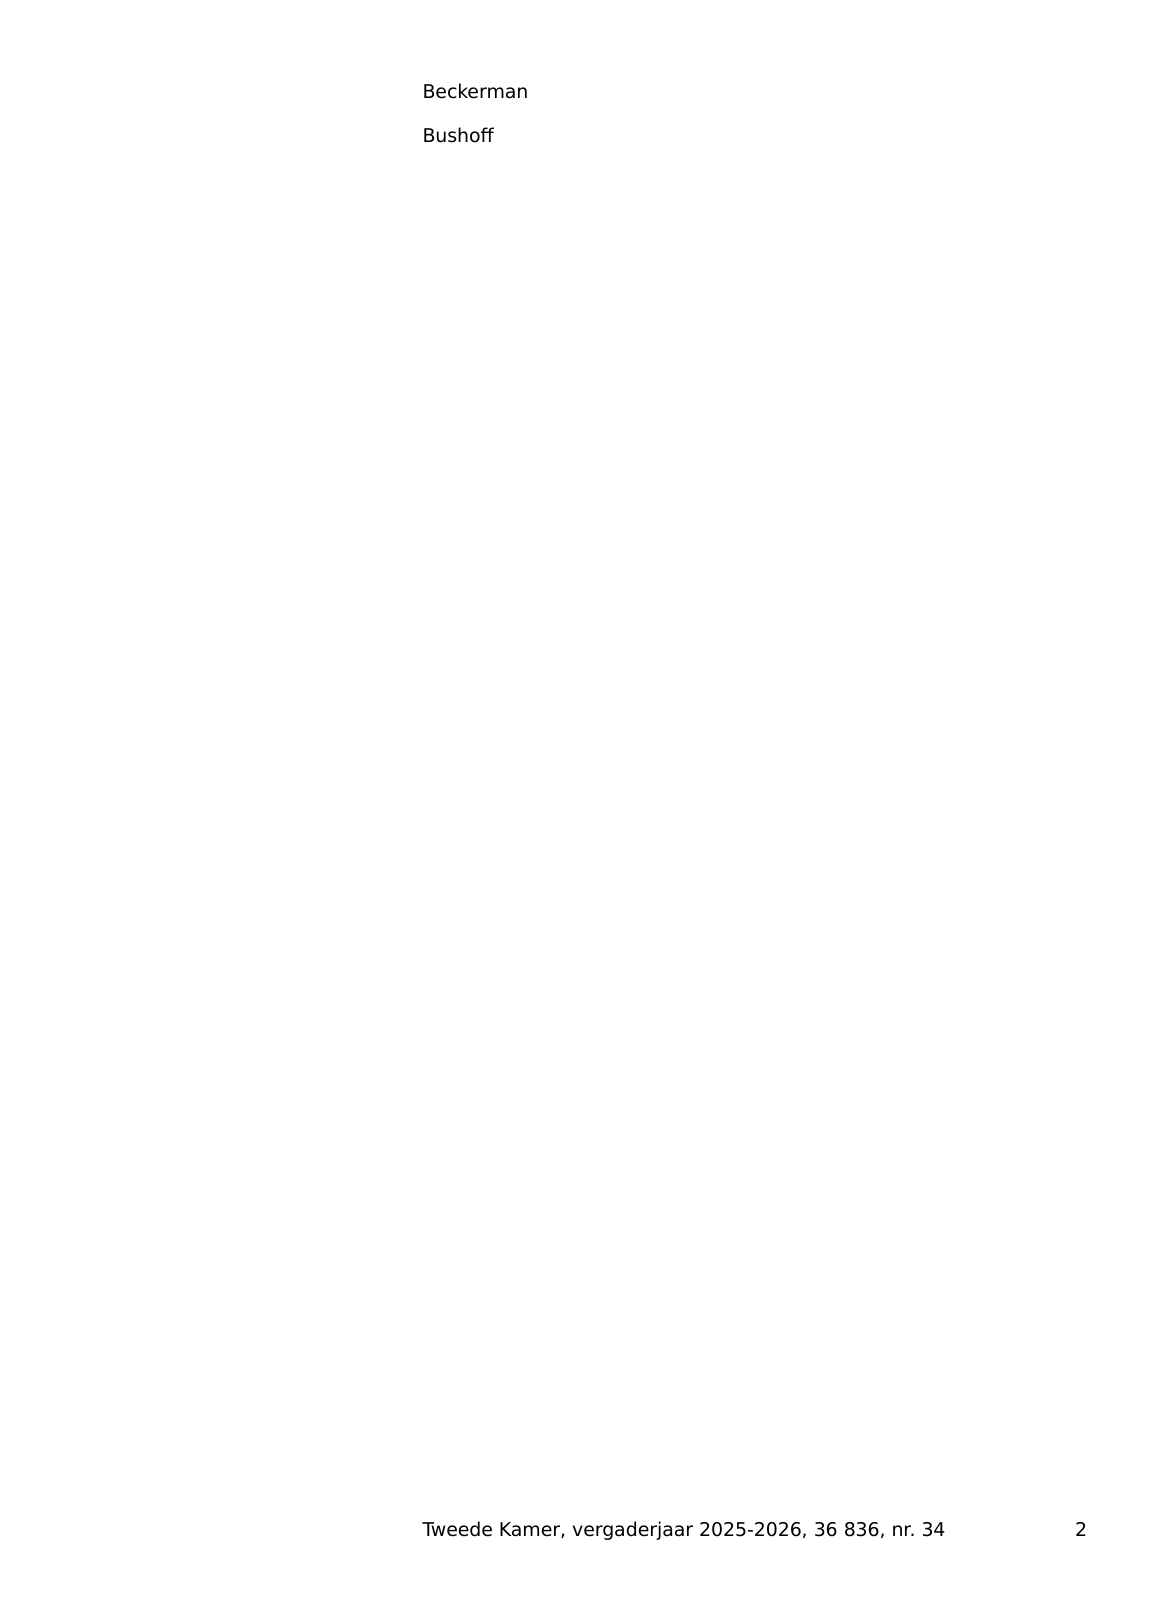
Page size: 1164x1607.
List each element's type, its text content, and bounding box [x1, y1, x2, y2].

text Beckerman Bushoff [422, 59, 1087, 147]
